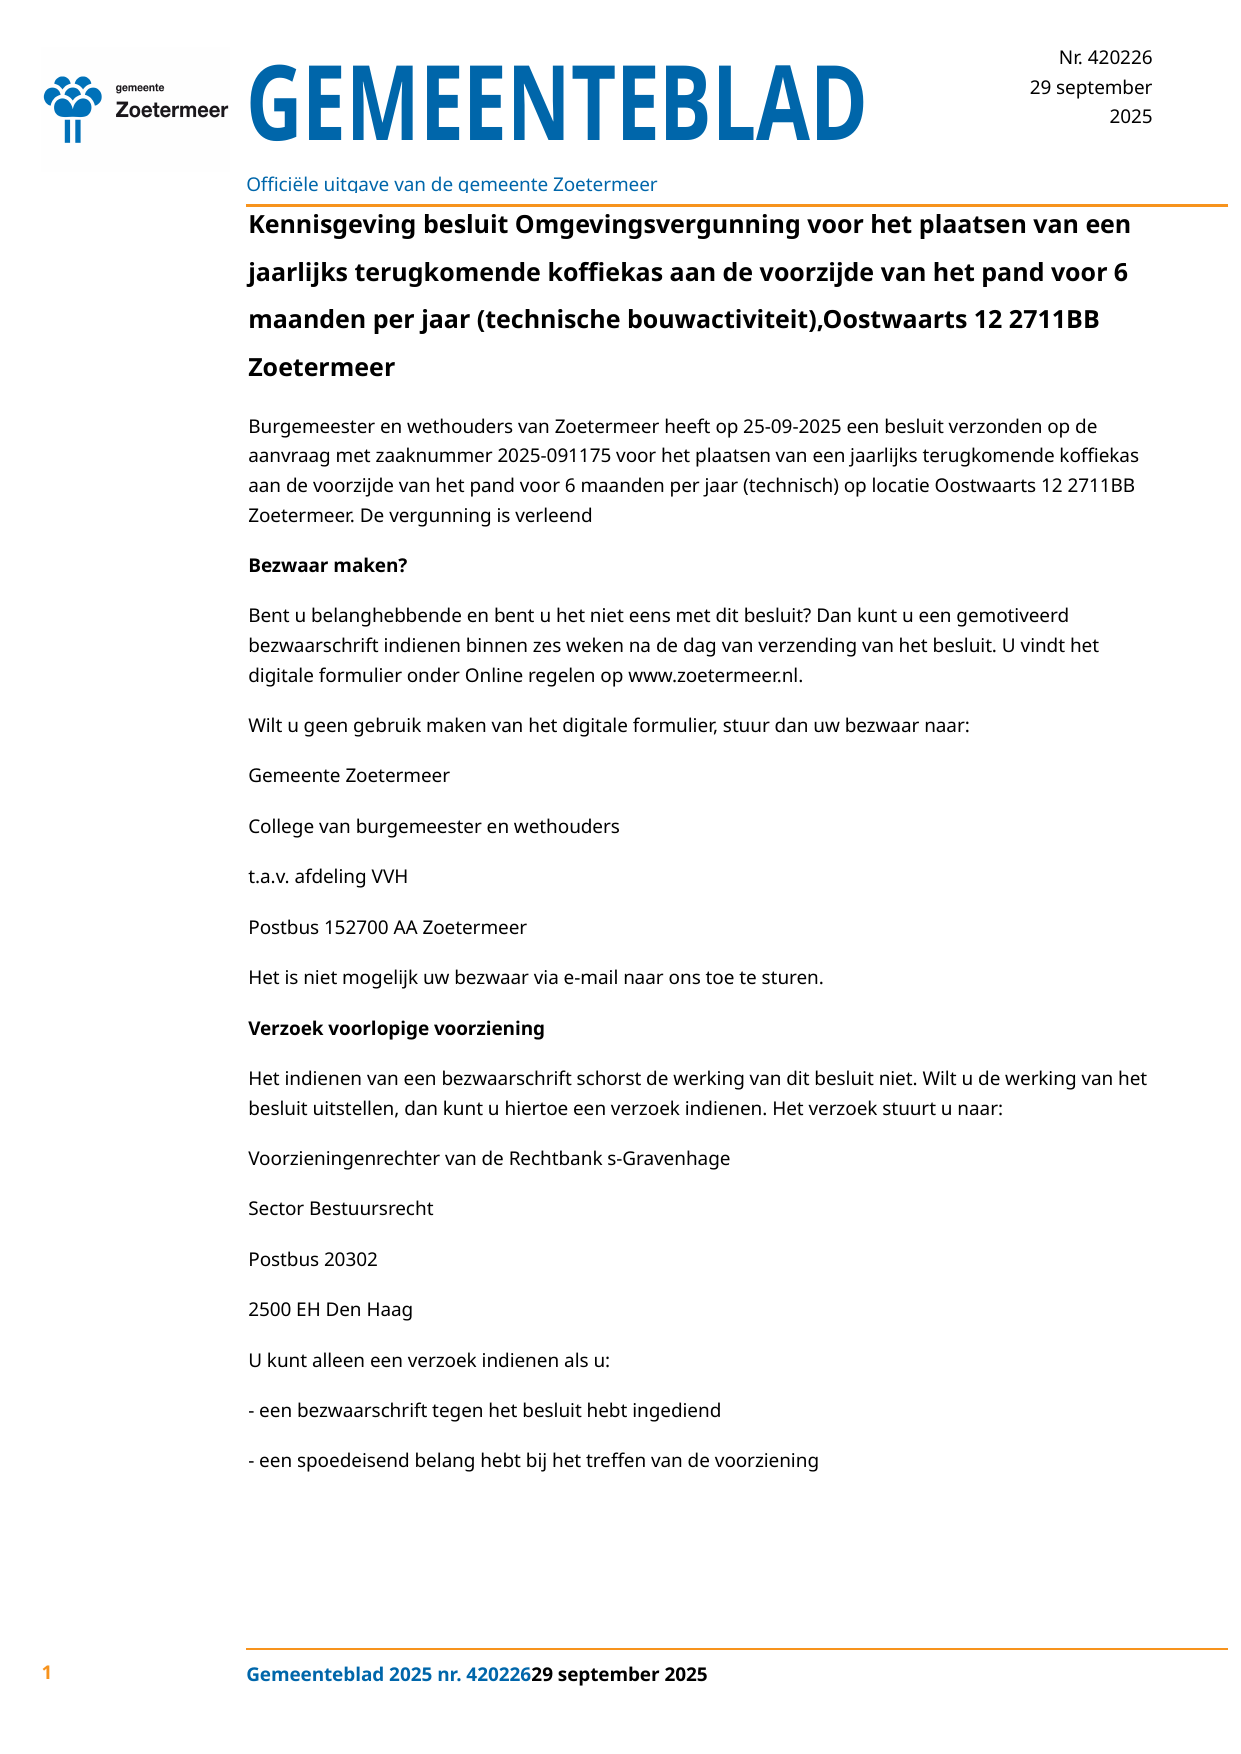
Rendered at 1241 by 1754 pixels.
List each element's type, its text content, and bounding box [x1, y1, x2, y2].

text Burgemeester en wethouders van Zoetermeer heeft op 25-09-2025 een besluit verzonden op de aanvraag met zaaknummer 2025-091175 voor het plaatsen van een jaarlijks terugkomende koffiekas aan de voorzijde van het pand voor 6 maanden per jaar (technisch) op locatie Oostwaarts 12 2711BB Zoetermeer. De vergunning is verleend [248, 413, 1152, 528]
text Postbus 20302 [248, 1246, 1152, 1272]
picture [41, 47, 231, 172]
text Bent u belanghebbende en bent u het niet eens met dit besluit? Dan kunt u een gemotiveerd bezwaarschrift indienen binnen zes weken na de dag van verzending van het besluit. U vindt het digitale formulier onder Online regelen op www.zoetermeer.nl. [248, 603, 1152, 688]
text Bezwaar maken? [248, 552, 1152, 578]
text 2500 EH Den Haag [248, 1296, 1152, 1322]
text Kennisgeving besluit Omgevingsvergunning voor het plaatsen van een jaarlijks terugkomende koffiekas aan de voorzijde van het pand voor 6 maanden per jaar (technische bouwactiviteit),Oostwaarts 12 2711BB Zoetermeer [248, 207, 1152, 384]
text t.a.v. afdeling VVH [248, 863, 1152, 889]
text College van burgemeester en wethouders [248, 813, 1152, 839]
text Verzoek voorlopige voorziening [248, 1015, 1152, 1041]
text Het is niet mogelijk uw bezwaar via e-mail naar ons toe te sturen. [248, 964, 1152, 990]
text Wilt u geen gebruik maken van het digitale formulier, stuur dan uw bezwaar naar: [248, 712, 1152, 738]
text Sector Bestuursrecht [248, 1196, 1152, 1221]
text Gemeente Zoetermeer [248, 763, 1152, 788]
text - een spoedeisend belang hebt bij het treffen van de voorziening [248, 1448, 1152, 1473]
text U kunt alleen een verzoek indienen als u: [248, 1347, 1152, 1373]
text Postbus 152700 AA Zoetermeer [248, 914, 1152, 940]
text Het indienen van een bezwaarschrift schorst de werking van dit besluit niet. Wilt u de werking van het besluit uitstellen, dan kunt u hiertoe een verzoek indienen. Het verzoek stuurt u naar: [248, 1065, 1152, 1121]
text - een bezwaarschrift tegen het besluit hebt ingediend [248, 1397, 1152, 1423]
text Voorzieningenrechter van de Rechtbank s-Gravenhage [248, 1145, 1152, 1171]
